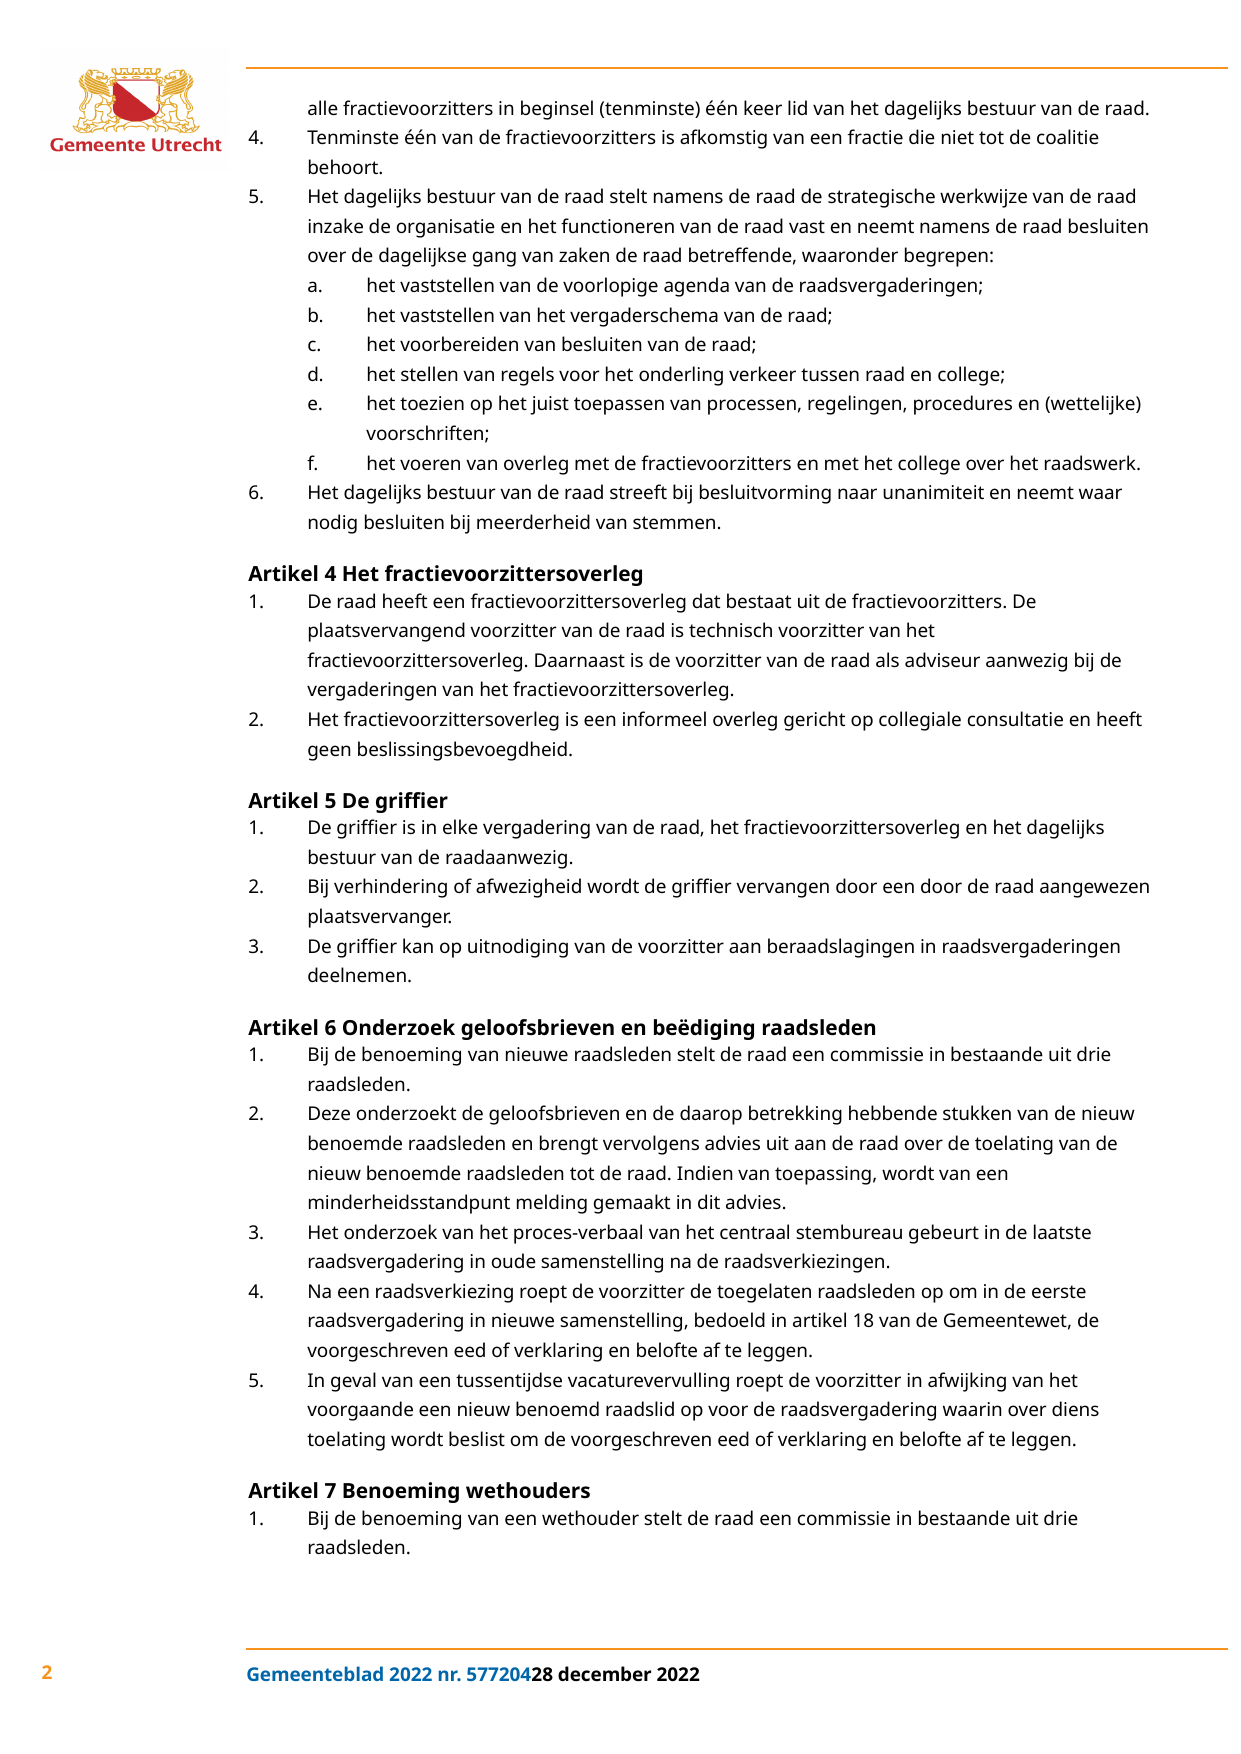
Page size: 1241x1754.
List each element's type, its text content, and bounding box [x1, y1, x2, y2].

text Artikel 4 Het fractievoorzittersoverleg [248, 559, 1152, 588]
list Tenminste één van de fractievoorzitters is afkomstig van een fractie die niet tot de coalitie behoort. [248, 124, 1152, 180]
list het vaststellen van het vergaderschema van de raad; [307, 302, 1152, 328]
picture [41, 47, 231, 172]
list Bij de benoeming van nieuwe raadsleden stelt de raad een commissie in bestaande uit drie raadsleden. [248, 1041, 1152, 1097]
list het voeren van overleg met de fractievoorzitters en met het college over het raadswerk. [307, 450, 1152, 476]
text Artikel 6 Onderzoek geloofsbrieven en beëdiging raadsleden [248, 1013, 1152, 1041]
list Bij de benoeming van een wethouder stelt de raad een commissie in bestaande uit drie raadsleden. [248, 1505, 1152, 1560]
list De griffier kan op uitnodiging van de voorzitter aan beraadslagingen in raadsvergaderingen deelnemen. [248, 933, 1152, 988]
list alle fractievoorzitters in beginsel (tenminste) één keer lid van het dagelijks bestuur van de raad. [248, 95, 1152, 121]
list Het onderzoek van het proces-verbaal van het centraal stembureau gebeurt in de laatste raadsvergadering in oude samenstelling na de raadsverkiezingen. [248, 1219, 1152, 1274]
list het stellen van regels voor het onderling verkeer tussen raad en college; [307, 361, 1152, 387]
list het voorbereiden van besluiten van de raad; [307, 331, 1152, 357]
list het toezien op het juist toepassen van processen, regelingen, procedures en (wettelijke) voorschriften; [307, 391, 1152, 446]
list Na een raadsverkiezing roept de voorzitter de toegelaten raadsleden op om in de eerste raadsvergadering in nieuwe samenstelling, bedoeld in artikel 18 van de Gemeentewet, de voorgeschreven eed of verklaring en belofte af te leggen. [248, 1278, 1152, 1363]
list De griffier is in elke vergadering van de raad, het fractievoorzittersoverleg en het dagelijks bestuur van de raadaanwezig. [248, 814, 1152, 870]
list De raad heeft een fractievoorzittersoverleg dat bestaat uit de fractievoorzitters. De plaatsvervangend voorzitter van de raad is technisch voorzitter van het fractievoorzittersoverleg. Daarnaast is de voorzitter van de raad als adviseur aanwezig bij de vergaderingen van het fractievoorzittersoverleg. [248, 588, 1152, 702]
list In geval van een tussentijdse vacaturevervulling roept de voorzitter in afwijking van het voorgaande een nieuw benoemd raadslid op voor de raadsvergadering waarin over diens toelating wordt beslist om de voorgeschreven eed of verklaring en belofte af te leggen. [248, 1367, 1152, 1452]
list Deze onderzoekt de geloofsbrieven en de daarop betrekking hebbende stukken van de nieuw benoemde raadsleden en brengt vervolgens advies uit aan de raad over de toelating van de nieuw benoemde raadsleden tot de raad. Indien van toepassing, wordt van een minderheidsstandpunt melding gemaakt in dit advies. [248, 1101, 1152, 1215]
text Artikel 5 De griffier [248, 786, 1152, 814]
list Bij verhindering of afwezigheid wordt de griffier vervangen door een door de raad aangewezen plaatsvervanger. [248, 874, 1152, 929]
text Artikel 7 Benoeming wethouders [248, 1476, 1152, 1505]
list Het fractievoorzittersoverleg is een informeel overleg gericht op collegiale consultatie en heeft geen beslissingsbevoegdheid. [248, 706, 1152, 761]
list het vaststellen van de voorlopige agenda van de raadsvergaderingen; [307, 272, 1152, 298]
list Het dagelijks bestuur van de raad stelt namens de raad de strategische werkwijze van de raad inzake de organisatie en het functioneren van de raad vast en neemt namens de raad besluiten over de dagelijkse gang van zaken de raad betreffende, waaronder begrepen: [248, 183, 1152, 268]
list Het dagelijks bestuur van de raad streeft bij besluitvorming naar unanimiteit en neemt waar nodig besluiten bij meerderheid van stemmen. [248, 479, 1152, 535]
